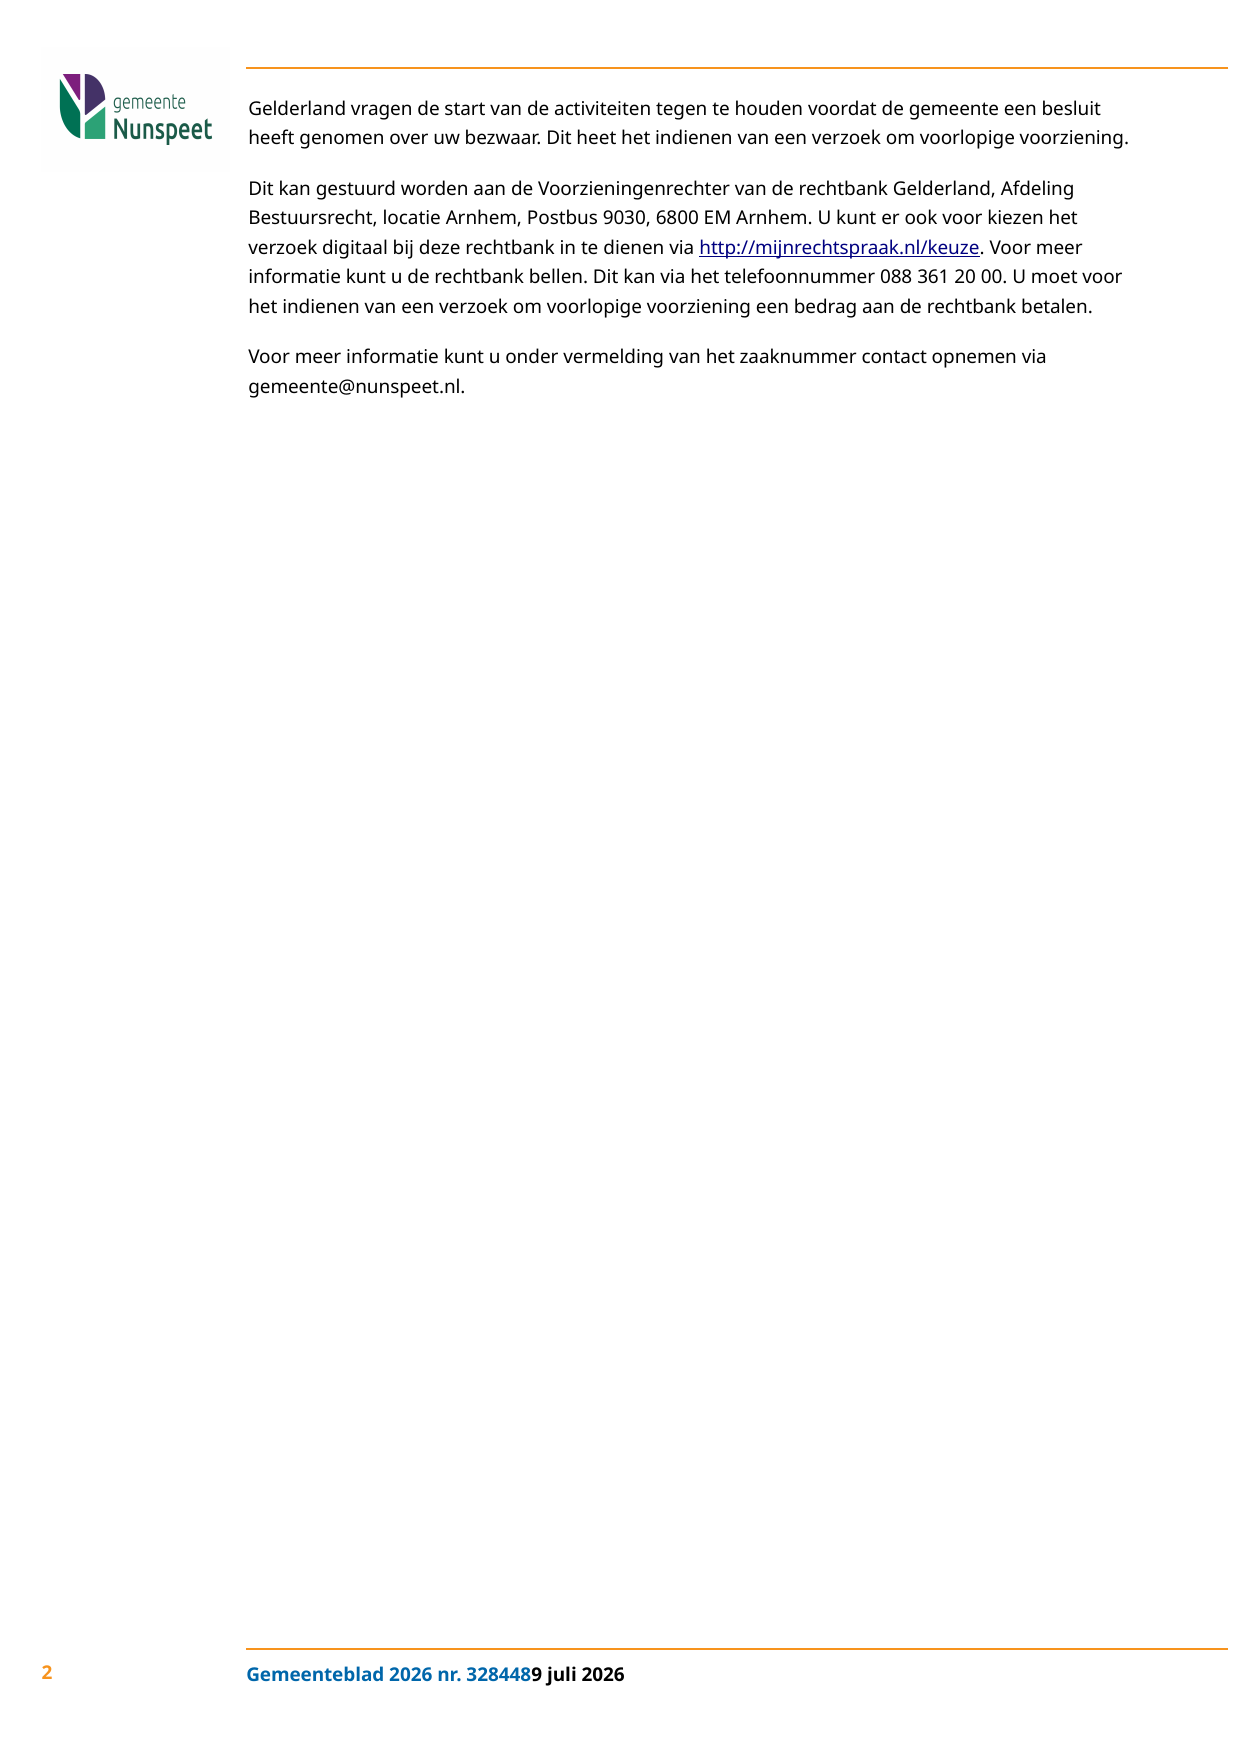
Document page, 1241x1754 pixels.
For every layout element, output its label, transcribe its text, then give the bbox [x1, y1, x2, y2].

text Dit kan gestuurd worden aan de Voorzieningenrechter van de rechtbank Gelderland, Afdeling Bestuursrecht, locatie Arnhem, Postbus 9030, 6800 EM Arnhem. U kunt er ook voor kiezen het verzoek digitaal bij deze rechtbank in te dienen via http://mijnrechtspraak.nl/keuze. Voor meer informatie kunt u de rechtbank bellen. Dit kan via het telefoonnummer 088 361 20 00. U moet voor het indienen van een verzoek om voorlopige voorziening een bedrag aan de rechtbank betalen. [248, 175, 1152, 319]
text Voor meer informatie kunt u onder vermelding van het zaaknummer contact opnemen via gemeente@nunspeet.nl. [248, 343, 1152, 399]
picture [41, 47, 231, 172]
text Gelderland vragen de start van de activiteiten tegen te houden voordat de gemeente een besluit heeft genomen over uw bezwaar. Dit heet het indienen van een verzoek om voorlopige voorziening. [248, 95, 1152, 150]
